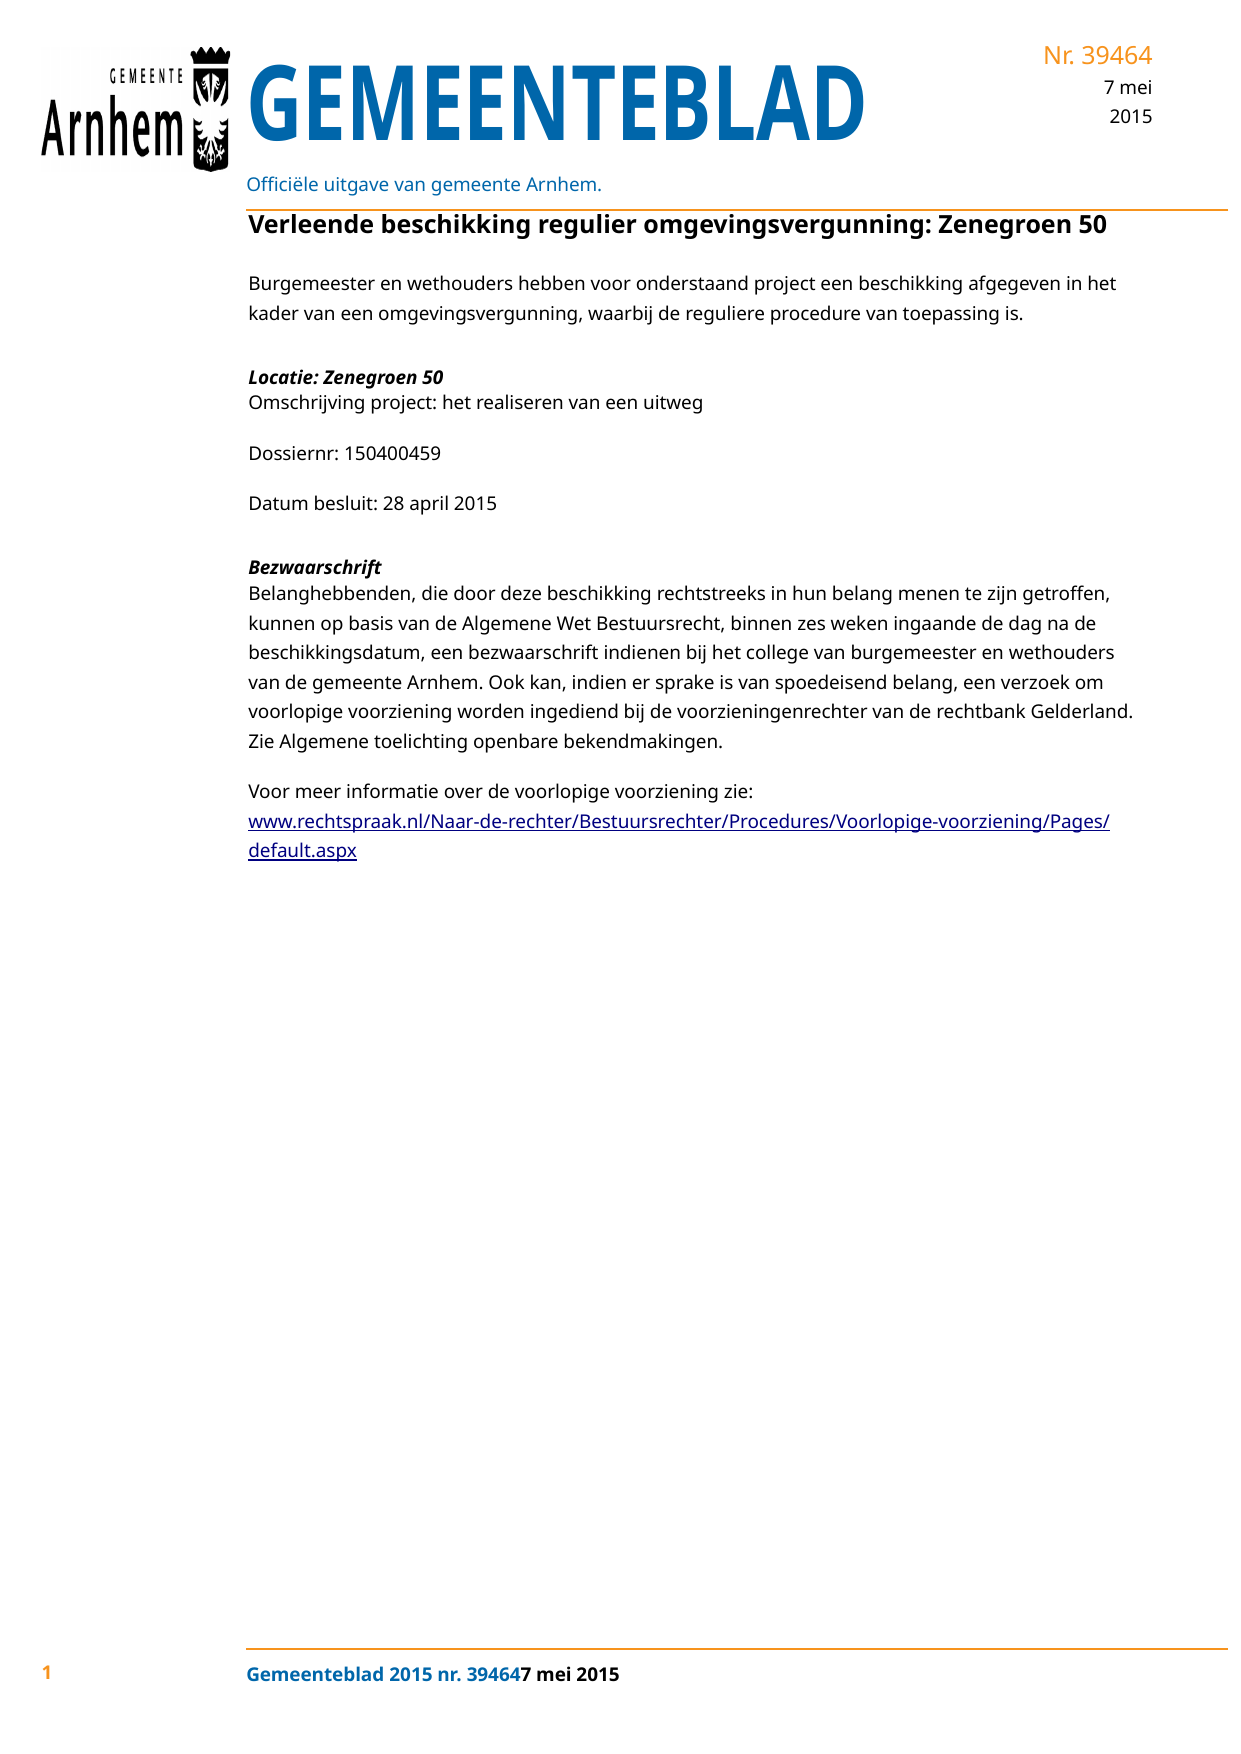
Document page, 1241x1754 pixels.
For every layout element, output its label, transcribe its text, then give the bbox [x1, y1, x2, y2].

text Voor meer informatie over de voorlopige voorziening zie: www.rechtspraak.nl/Naar-de-rechter/Bestuursrechter/Procedures/Voorlopige-voorziening/Pages/default.aspx [248, 778, 1152, 863]
text Belanghebbenden, die door deze beschikking rechtstreeks in hun belang menen te zijn getroffen, kunnen op basis van de Algemene Wet Bestuursrecht, binnen zes weken ingaande de dag na de beschikkingsdatum, een bezwaarschrift indienen bij het college van burgemeester en wethouders van de gemeente Arnhem. Ook kan, indien er sprake is van spoedeisend belang, een verzoek om voorlopige voorziening worden ingediend bij de voorzieningenrechter van de rechtbank Gelderland. Zie Algemene toelichting openbare bekendmakingen. [248, 580, 1152, 754]
text Dossiernr: 150400459 [248, 440, 1152, 466]
text Bezwaarschrift [248, 554, 1152, 580]
text Datum besluit: 28 april 2015 [248, 490, 1152, 516]
text Locatie: Zenegroen 50 [248, 364, 1152, 389]
text Omschrijving project: het realiseren van een uitweg [248, 389, 1152, 415]
picture [41, 47, 231, 172]
text Verleende beschikking regulier omgevingsvergunning: Zenegroen 50 [248, 211, 1152, 241]
text Burgemeester en wethouders hebben voor onderstaand project een beschikking afgegeven in het kader van een omgevingsvergunning, waarbij de reguliere procedure van toepassing is. [248, 270, 1152, 326]
